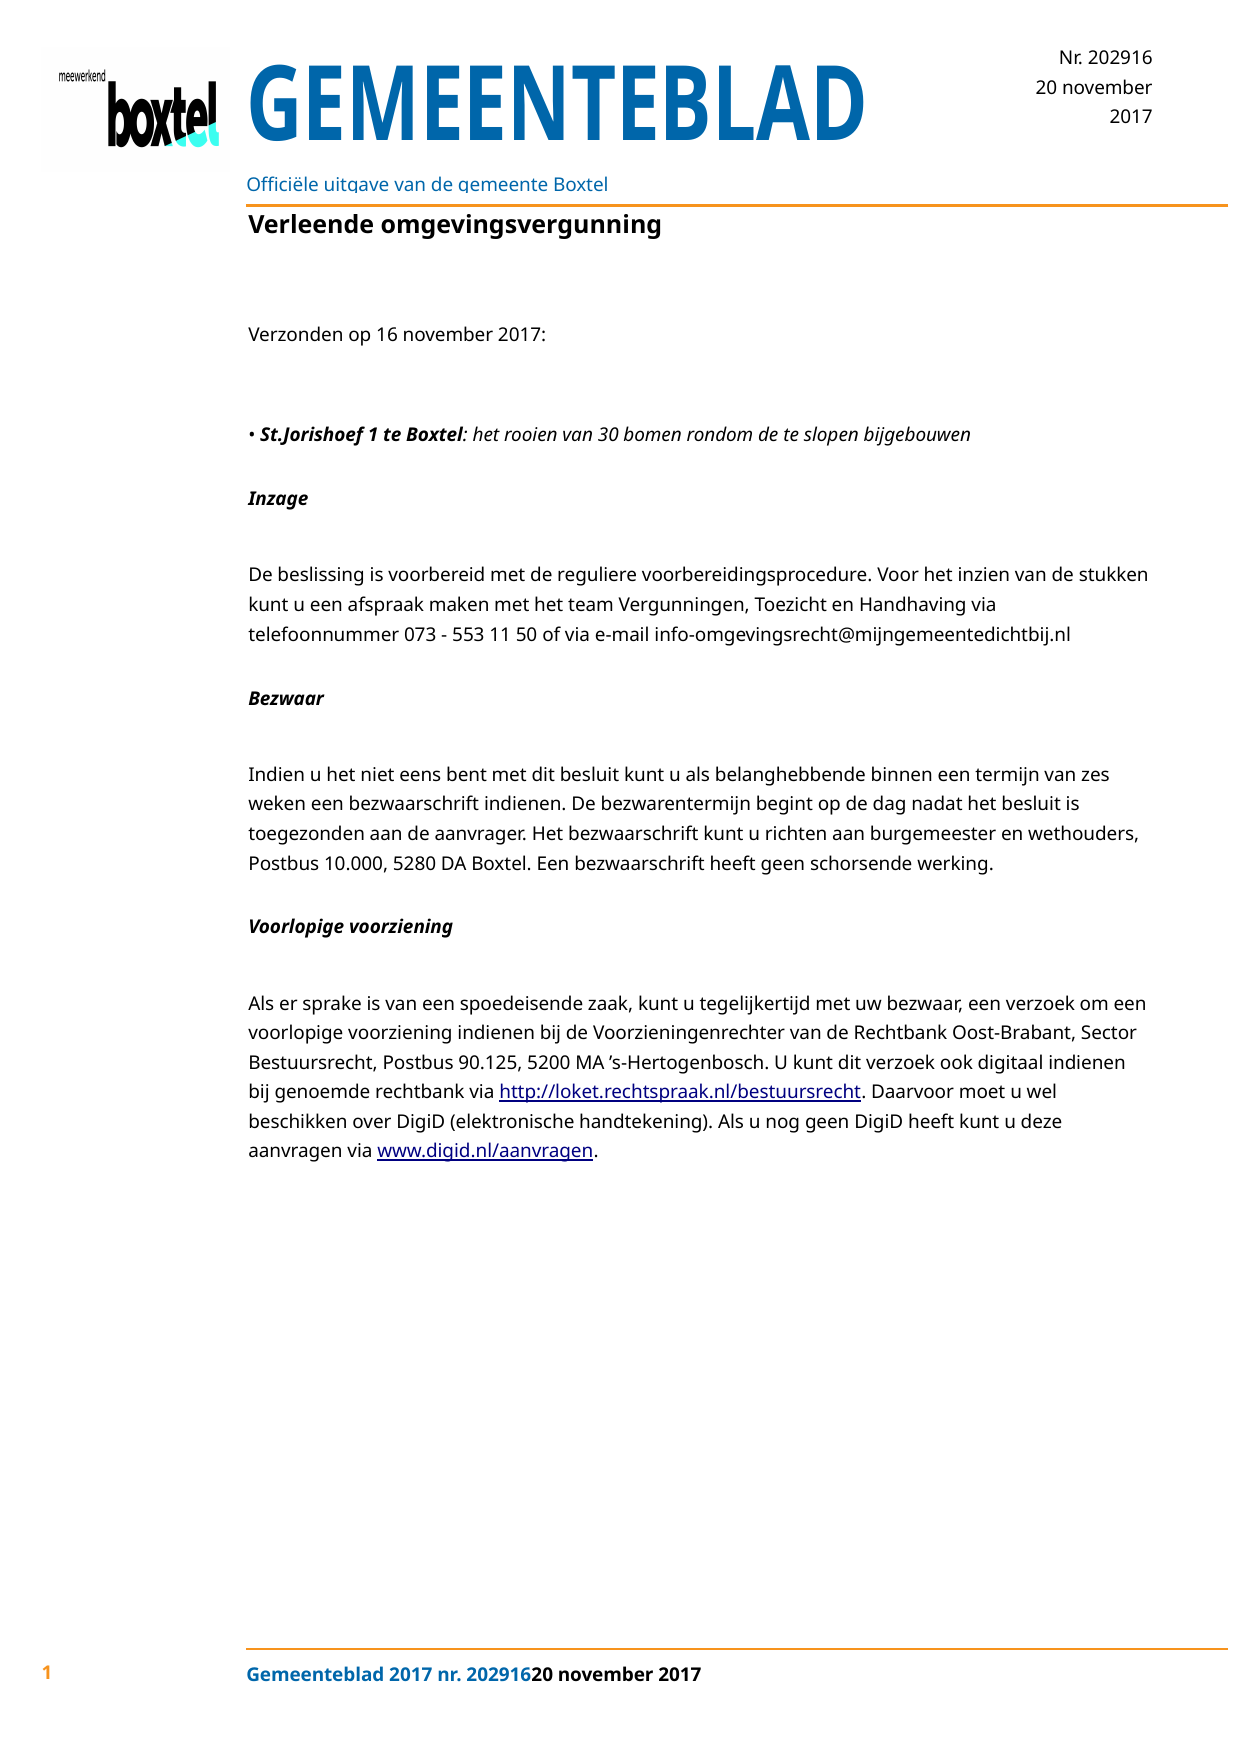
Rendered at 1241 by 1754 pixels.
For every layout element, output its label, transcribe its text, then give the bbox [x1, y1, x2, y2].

text Bezwaar [248, 685, 1152, 711]
text De beslissing is voorbereid met de reguliere voorbereidingsprocedure. Voor het inzien van de stukken kunt u een afspraak maken met het team Vergunningen, Toezicht en Handhaving via telefoonnummer 073 - 553 11 50 of via e-mail info-omgevingsrecht@mijngemeentedichtbij.nl [248, 562, 1152, 647]
text Voorlopige voorziening [248, 914, 1152, 939]
text Verzonden op 16 november 2017: [248, 321, 1152, 346]
text Inzage [248, 486, 1152, 511]
picture [41, 47, 231, 172]
text Indien u het niet eens bent met dit besluit kunt u als belanghebbende binnen een termijn van zes weken een bezwaarschrift indienen. De bezwarentermijn begint op de dag nadat het besluit is toegezonden aan de aanvrager. Het bezwaarschrift kunt u richten aan burgemeester en wethouders, Postbus 10.000, 5280 DA Boxtel. Een bezwaarschrift heeft geen schorsende werking. [248, 761, 1152, 875]
text Als er sprake is van een spoedeisende zaak, kunt u tegelijkertijd met uw bezwaar, een verzoek om een voorlopige voorziening indienen bij de Voorzieningenrechter van de Rechtbank Oost-Brabant, Sector Bestuursrecht, Postbus 90.125, 5200 MA ’s-Hertogenbosch. U kunt dit verzoek ook digitaal indienen bij genoemde rechtbank via http://loket.rechtspraak.nl/bestuursrecht. Daarvoor moet u wel beschikken over DigiD (elektronische handtekening). Als u nog geen DigiD heeft kunt u deze aanvragen via www.digid.nl/aanvragen. [248, 990, 1152, 1163]
text Verleende omgevingsvergunning [248, 207, 1152, 241]
text • St.Jorishoef 1 te Boxtel: het rooien van 30 bomen rondom de te slopen bijgebouwen [248, 422, 1152, 447]
